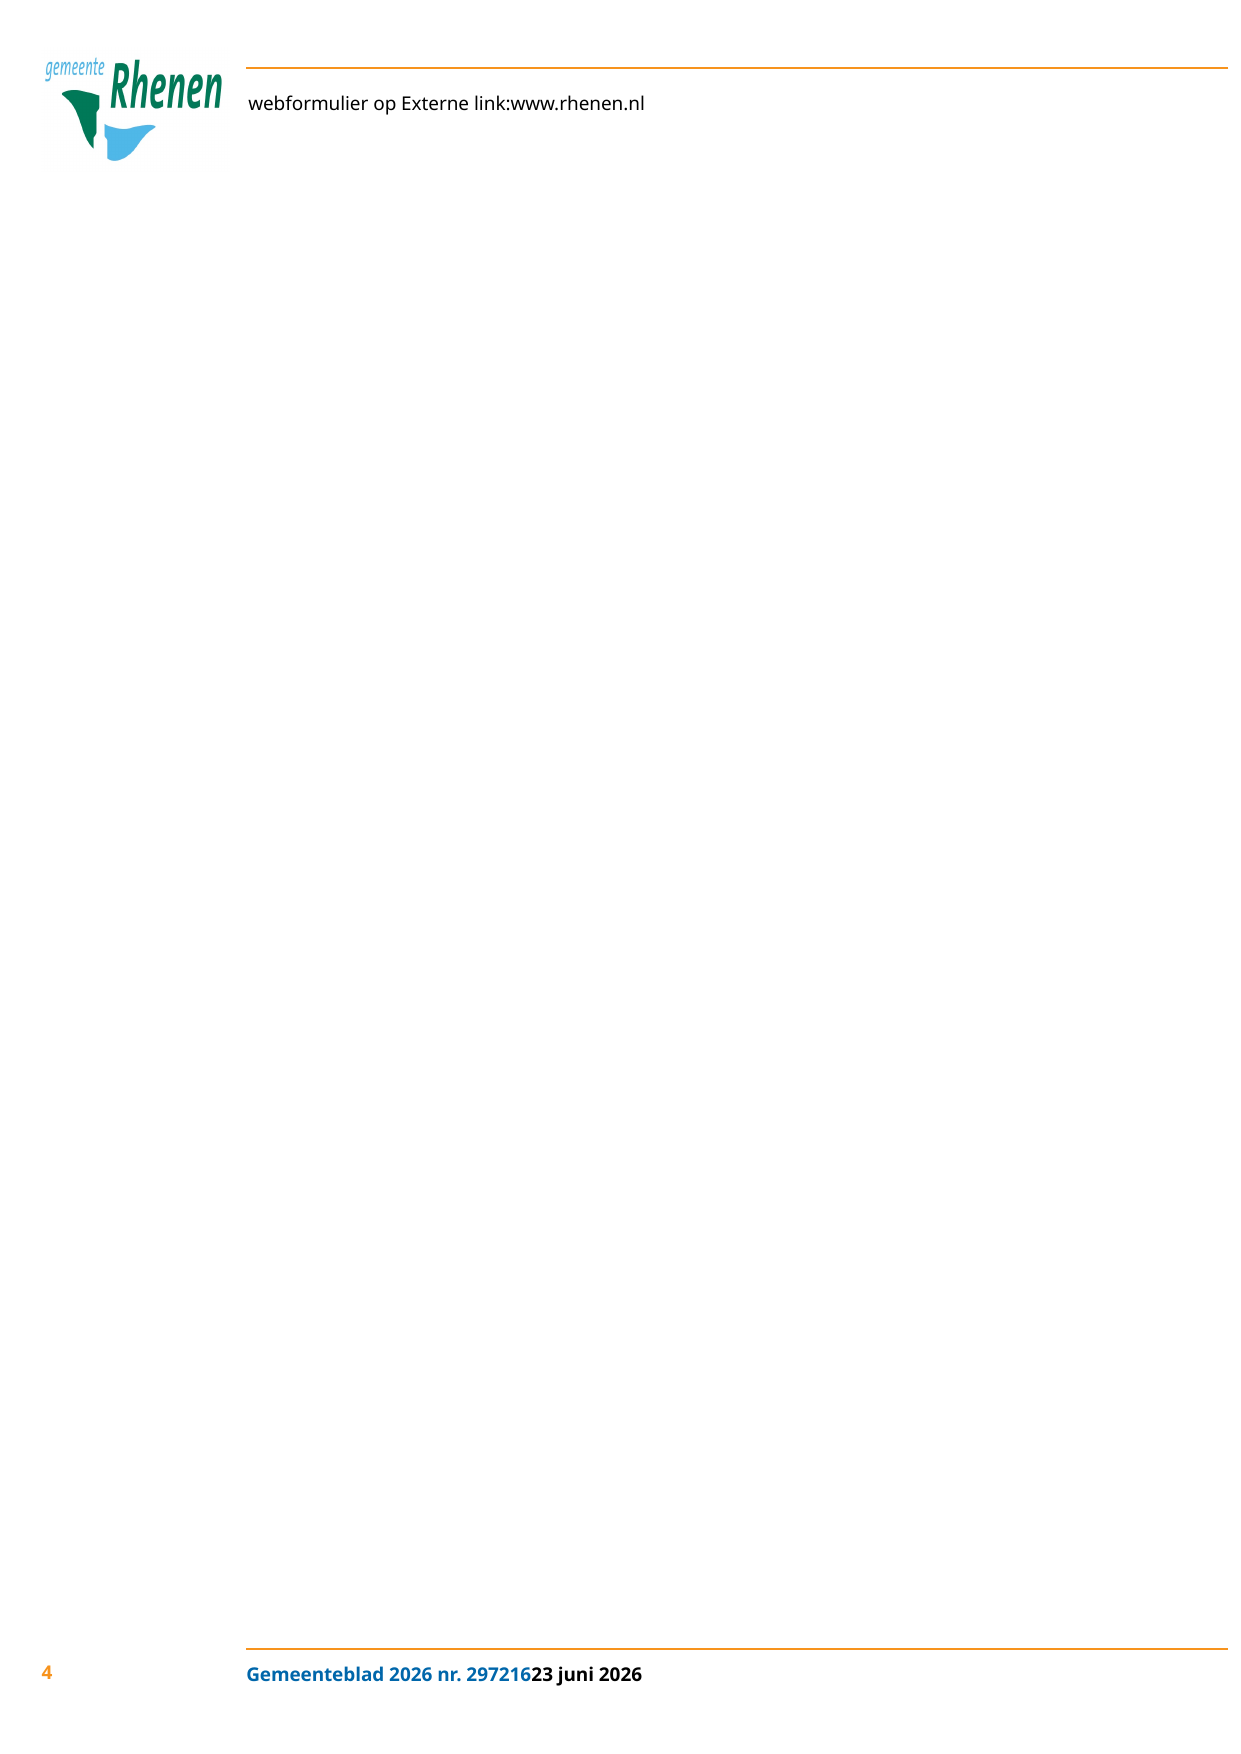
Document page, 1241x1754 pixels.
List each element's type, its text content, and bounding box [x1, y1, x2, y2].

picture [41, 47, 231, 172]
text webformulier op Externe link:www.rhenen.nl [248, 95, 1152, 114]
